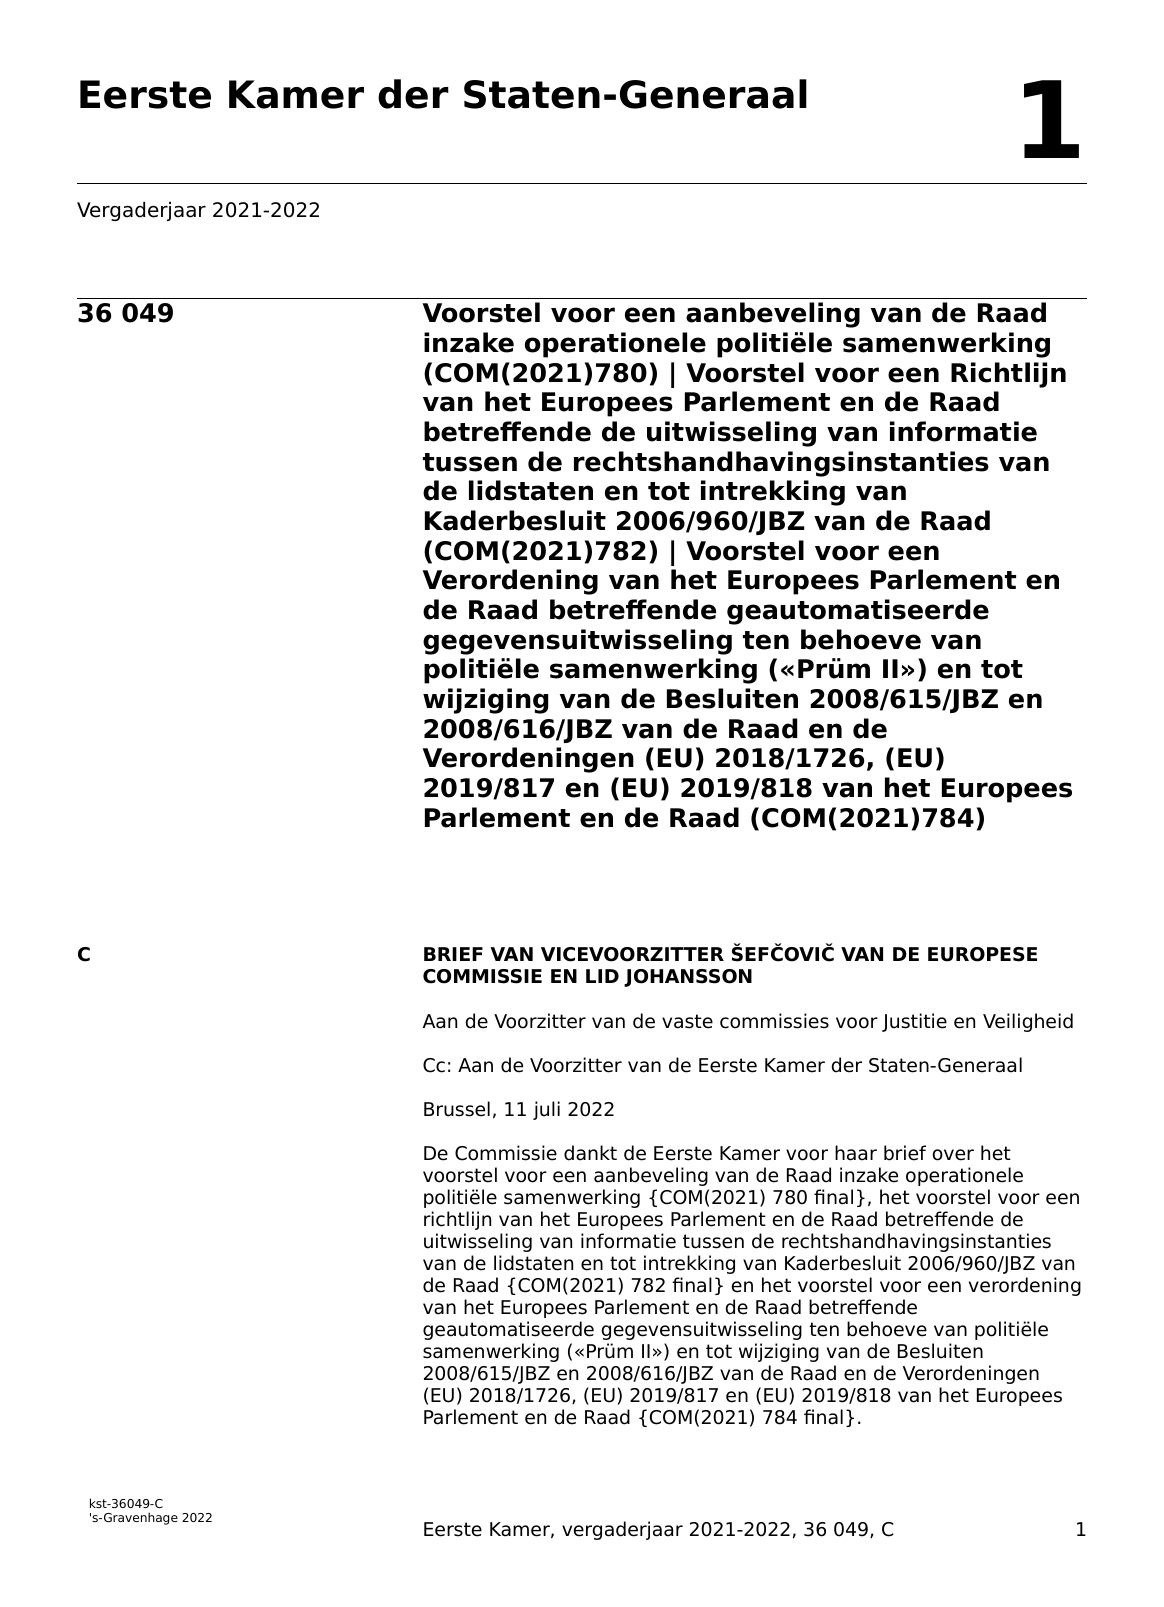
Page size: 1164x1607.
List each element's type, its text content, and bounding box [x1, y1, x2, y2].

table_cell Vergaderjaar 2021-2022 [77, 184, 1087, 298]
text Aan de Voorzitter van de vaste commissies voor Justitie en Veiligheid [422, 1011, 1087, 1032]
text Brussel, 11 juli 2022 [422, 1099, 1087, 1121]
table_header Eerste Kamer der Staten-Generaal [77, 59, 886, 183]
subtitle 36 049 Voorstel voor een aanbeveling van de Raad inzake operationele politiële samenwerking (COM(2021)780) | Voorstel voor een Richtlijn van het Europees Parlement en de Raad betreffende de uitwisseling van informatie tussen de rechtshandhavingsinstanties van de lidstaten en tot intrekking van Kaderbesluit 2006/960/JBZ van de Raad (COM(2021)782) | Voorstel voor een Verordening van het Europees Parlement en de Raad betreffende geautomatiseerde gegevensuitwisseling ten behoeve van politiële samenwerking («Prüm II») en tot wijziging van de Besluiten 2008/615/JBZ en 2008/616/JBZ van de Raad en de Verordeningen (EU) 2018/1726, (EU) 2019/817 en (EU) 2019/818 van het Europees Parlement en de Raad (COM(2021)784) [77, 299, 1087, 833]
table_header 1 [886, 59, 1087, 183]
text De Commissie dankt de Eerste Kamer voor haar brief over het voorstel voor een aanbeveling van de Raad inzake operationele politiële samenwerking {COM(2021) 780 final}, het voorstel voor een richtlijn van het Europees Parlement en de Raad betreffende de uitwisseling van informatie tussen de rechtshandhavingsinstanties van de lidstaten en tot intrekking van Kaderbesluit 2006/960/JBZ van de Raad {COM(2021) 782 final} en het voorstel voor een verordening van het Europees Parlement en de Raad betreffende geautomatiseerde gegevensuitwisseling ten behoeve van politiële samenwerking («Prüm II») en tot wijziging van de Besluiten 2008/615/JBZ en 2008/616/JBZ van de Raad en de Verordeningen (EU) 2018/1726, (EU) 2019/817 en (EU) 2019/818 van het Europees Parlement en de Raad {COM(2021) 784 final}. [422, 1143, 1087, 1429]
subtitle C BRIEF VAN VICEVOORZITTER ŠEFČOVIČ VAN DE EUROPESE COMMISSIE EN LID JOHANSSON [77, 944, 1087, 988]
text kst-36049-C [88, 1497, 323, 1511]
text Cc: Aan de Voorzitter van de Eerste Kamer der Staten-Generaal [422, 1055, 1087, 1077]
text 's-Gravenhage 2022 [88, 1511, 323, 1525]
